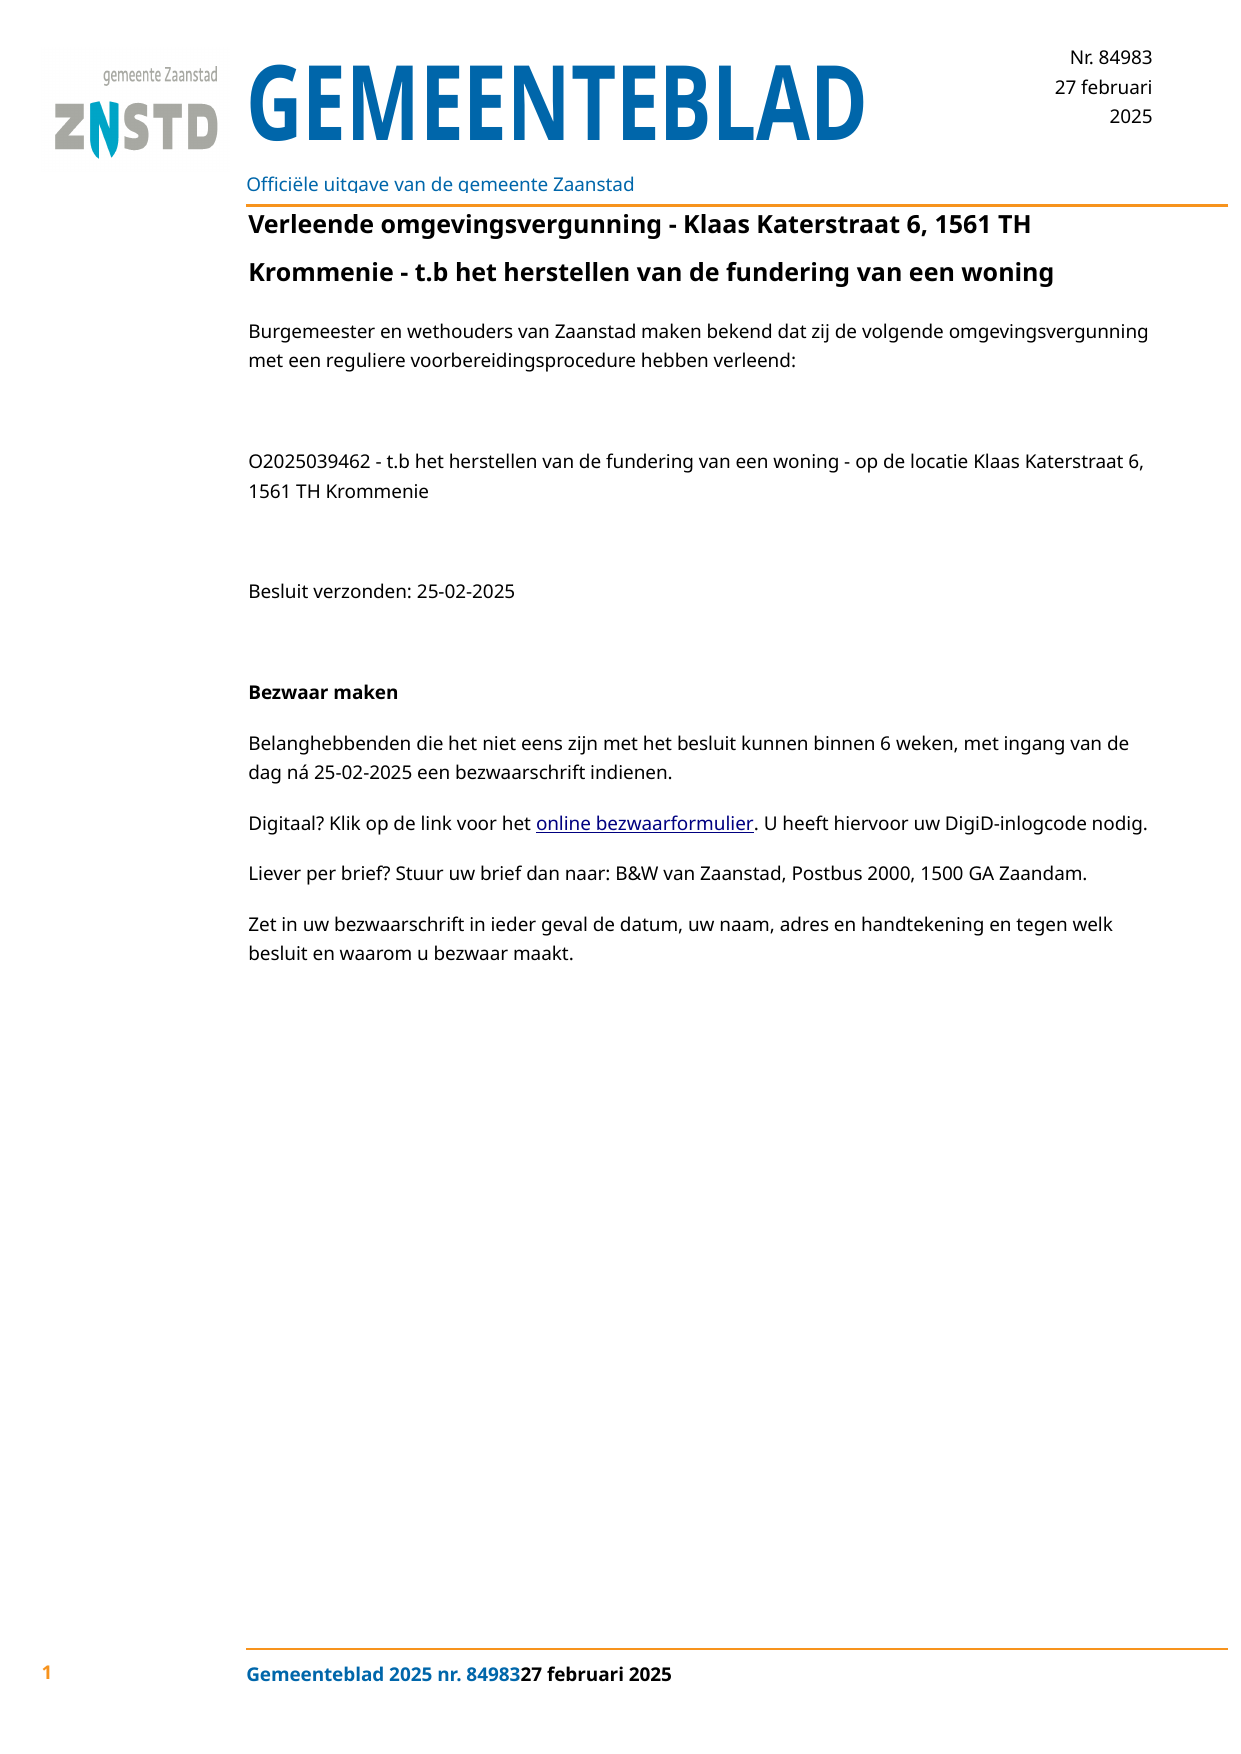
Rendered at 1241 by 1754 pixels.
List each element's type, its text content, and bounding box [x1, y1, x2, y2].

text Liever per brief? Stuur uw brief dan naar: B&W van Zaanstad, Postbus 2000, 1500 GA Zaandam. [248, 860, 1152, 886]
text Verleende omgevingsvergunning - Klaas Katerstraat 6, 1561 TH Krommenie - t.b het herstellen van de fundering van een woning [248, 207, 1152, 288]
picture [41, 47, 231, 172]
text Zet in uw bezwaarschrift in ieder geval de datum, uw naam, adres en handtekening en tegen welk besluit en waarom u bezwaar maakt. [248, 911, 1152, 966]
text Bezwaar maken [248, 679, 1152, 705]
text Digitaal? Klik op de link voor het online bezwaarformulier. U heeft hiervoor uw DigiD-inlogcode nodig. [248, 810, 1152, 836]
text Besluit verzonden: 25-02-2025 [248, 579, 1152, 604]
text Burgemeester en wethouders van Zaanstad maken bekend dat zij de volgende omgevingsvergunning met een reguliere voorbereidingsprocedure hebben verleend: [248, 318, 1152, 373]
text O2025039462 - t.b het herstellen van de fundering van een woning - op de locatie Klaas Katerstraat 6, 1561 TH Krommenie [248, 448, 1152, 504]
text Belanghebbenden die het niet eens zijn met het besluit kunnen binnen 6 weken, met ingang van de dag ná 25-02-2025 een bezwaarschrift indienen. [248, 730, 1152, 785]
